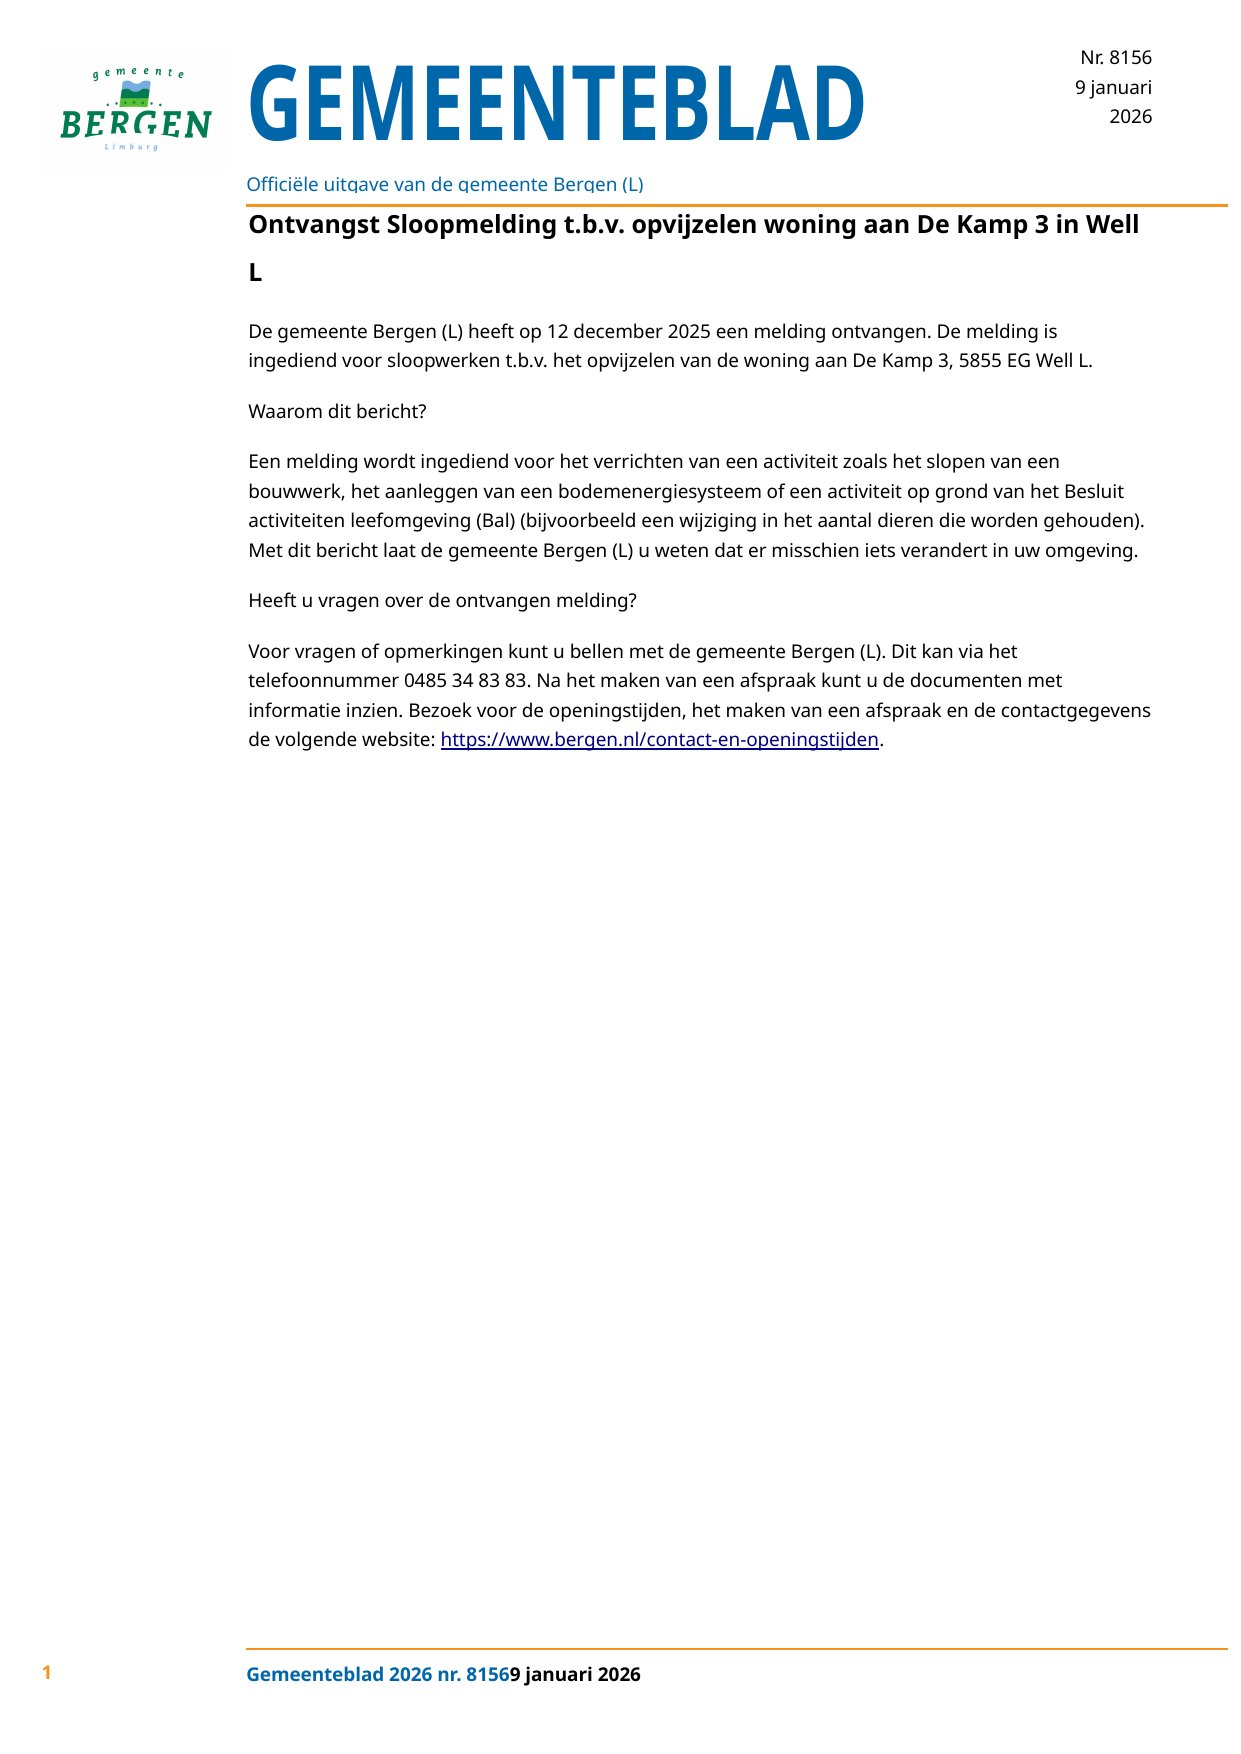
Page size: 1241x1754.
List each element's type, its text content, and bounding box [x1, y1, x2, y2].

text De gemeente Bergen (L) heeft op 12 december 2025 een melding ontvangen. De melding is ingediend voor sloopwerken t.b.v. het opvijzelen van de woning aan De Kamp 3, 5855 EG Well L. [248, 318, 1152, 373]
text Heeft u vragen over de ontvangen melding? [248, 587, 1152, 613]
picture [41, 47, 231, 172]
text Ontvangst Sloopmelding t.b.v. opvijzelen woning aan De Kamp 3 in Well L [248, 207, 1152, 288]
text Een melding wordt ingediend voor het verrichten van een activiteit zoals het slopen van een bouwwerk, het aanleggen van een bodemenergiesysteem of een activiteit op grond van het Besluit activiteiten leefomgeving (Bal) (bijvoorbeeld een wijziging in het aantal dieren die worden gehouden). Met dit bericht laat de gemeente Bergen (L) u weten dat er misschien iets verandert in uw omgeving. [248, 448, 1152, 563]
text Voor vragen of opmerkingen kunt u bellen met de gemeente Bergen (L). Dit kan via het telefoonnummer 0485 34 83 83. Na het maken van een afspraak kunt u de documenten met informatie inzien. Bezoek voor de openingstijden, het maken van een afspraak en de contactgegevens de volgende website: https://www.bergen.nl/contact-en-openingstijden. [248, 638, 1152, 752]
text Waarom dit bericht? [248, 398, 1152, 424]
